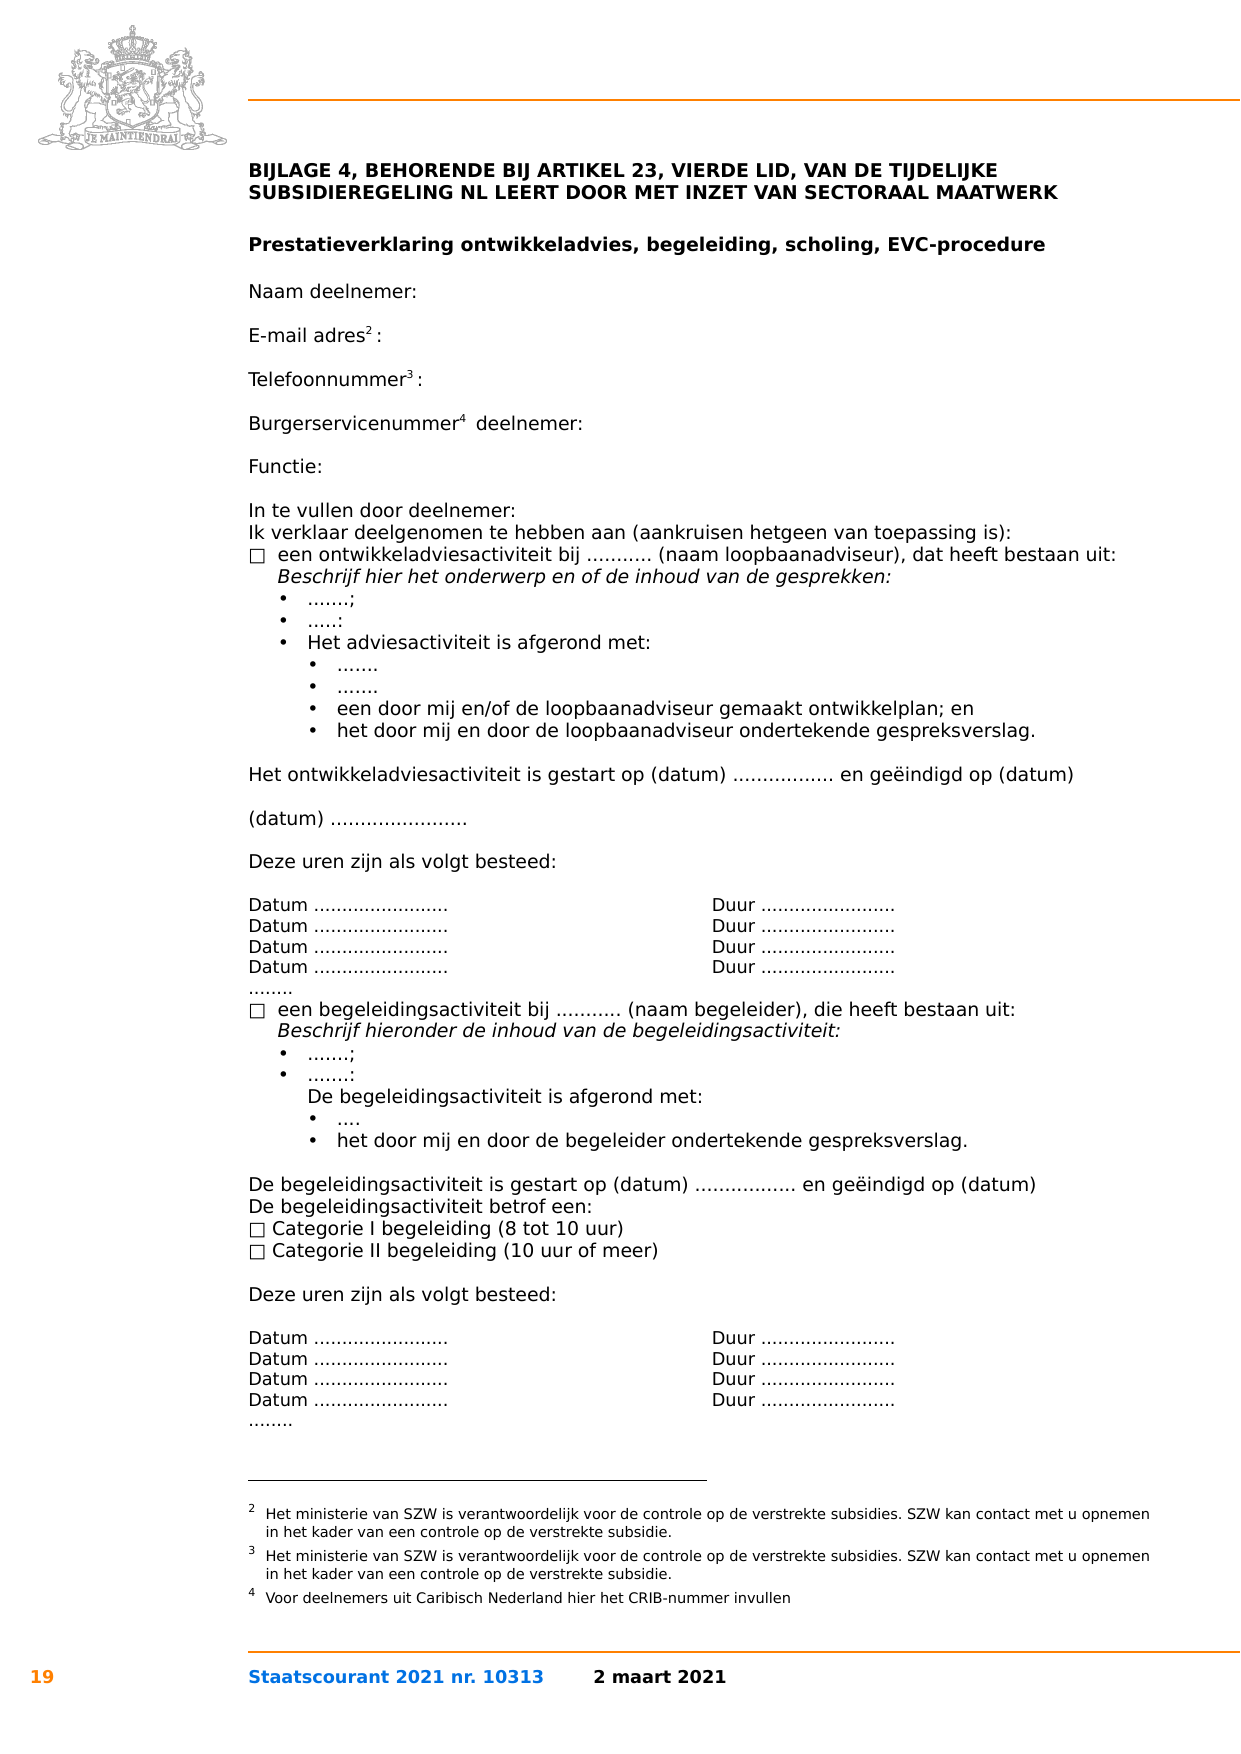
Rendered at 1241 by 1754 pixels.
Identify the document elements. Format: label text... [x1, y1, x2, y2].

text □ Categorie I begeleiding (8 tot 10 uur) [248, 1218, 1163, 1240]
table_header Datum ........................ [248, 1328, 706, 1348]
subtitle BIJLAGE 4, BEHORENDE BIJ ARTIKEL 23, VIERDE LID, VAN DE TIJDELIJKE SUBSIDIEREGELING NL LEERT DOOR MET INZET VAN SECTORAAL MAATWERK [248, 160, 1163, 204]
table_cell Duur ........................ [706, 916, 1163, 937]
table_cell Datum ........................ [248, 1349, 706, 1369]
text Burgerservicenummer deelnemer: [248, 412, 1163, 434]
text □ een begeleidingsactiviteit bij ........... (naam begeleider), die heeft bestaan uit: [248, 998, 1163, 1020]
table_header Datum ........................ [248, 895, 706, 916]
table_cell Datum ........................ [248, 937, 706, 957]
text • ....... [307, 676, 1163, 698]
text De begeleidingsactiviteit is afgerond met: [307, 1086, 1163, 1108]
text Het ontwikkeladviesactiviteit is gestart op (datum) ................. en geëindigd op (datum) [248, 764, 1163, 786]
text • Het adviesactiviteit is afgerond met: [278, 632, 1163, 654]
table_cell Datum ........................ [248, 1369, 706, 1390]
subtitle Prestatieverklaring ontwikkeladvies, begeleiding, scholing, EVC-procedure [248, 234, 1163, 256]
text Functie: [248, 456, 1163, 478]
table_cell [706, 978, 1163, 998]
text E-mail adres: [248, 325, 1163, 347]
text Naam deelnemer: [248, 281, 1163, 303]
text Het ministerie van SZW is verantwoordelijk voor de controle op de verstrekte subsidies. SZW kan contact met u opnemen in het kader van een controle op de verstrekte subsidie. [248, 1502, 1163, 1541]
table_cell Datum ........................ [248, 957, 706, 978]
text □ een ontwikkeladviesactiviteit bij ........... (naam loopbaanadviseur), dat heeft bestaan uit: [248, 544, 1163, 566]
text • het door mij en door de loopbaanadviseur ondertekende gespreksverslag. [307, 720, 1163, 742]
text Het ministerie van SZW is verantwoordelijk voor de controle op de verstrekte subsidies. SZW kan contact met u opnemen in het kader van een controle op de verstrekte subsidie. [248, 1544, 1163, 1583]
text • een door mij en/of de loopbaanadviseur gemaakt ontwikkelplan; en [307, 698, 1163, 720]
text • .......; [278, 588, 1163, 610]
text • .......: [278, 1064, 1163, 1086]
text Deze uren zijn als volgt besteed: [248, 851, 1163, 873]
text In te vullen door deelnemer: [248, 500, 1163, 522]
text • .... [307, 1108, 1163, 1130]
text Deze uren zijn als volgt besteed: [248, 1284, 1163, 1306]
text Beschrijf hieronder de inhoud van de begeleidingsactiviteit: [277, 1020, 1163, 1042]
table_cell Duur ........................ [706, 1390, 1163, 1410]
text (datum) ....................... [248, 808, 1163, 829]
table_cell Duur ........................ [706, 1369, 1163, 1390]
text Ik verklaar deelgenomen te hebben aan (aankruisen hetgeen van toepassing is): [248, 522, 1163, 544]
text • ....... [307, 654, 1163, 676]
text Beschrijf hier het onderwerp en of de inhoud van de gesprekken: [277, 566, 1163, 588]
text □ Categorie II begeleiding (10 uur of meer) [248, 1240, 1163, 1262]
table_cell Duur ........................ [706, 957, 1163, 978]
picture [38, 25, 227, 150]
text De begeleidingsactiviteit is gestart op (datum) ................. en geëindigd op (datum) [248, 1174, 1163, 1196]
table_header Duur ........................ [706, 895, 1163, 916]
text Telefoonnummer: [248, 368, 1163, 391]
table_header Duur ........................ [706, 1328, 1163, 1348]
text De begeleidingsactiviteit betrof een: [248, 1196, 1163, 1218]
text • .....: [278, 610, 1163, 632]
table_cell ........ [248, 978, 706, 998]
table_cell Datum ........................ [248, 916, 706, 937]
table_cell ........ [248, 1410, 706, 1431]
text Voor deelnemers uit Caribisch Nederland hier het CRIB-nummer invullen [248, 1586, 1163, 1608]
table_cell Datum ........................ [248, 1390, 706, 1410]
table_cell [706, 1410, 1163, 1431]
text • .......; [278, 1042, 1163, 1064]
table_cell Duur ........................ [706, 1349, 1163, 1369]
table_cell Duur ........................ [706, 937, 1163, 957]
text • het door mij en door de begeleider ondertekende gespreksverslag. [307, 1130, 1163, 1152]
